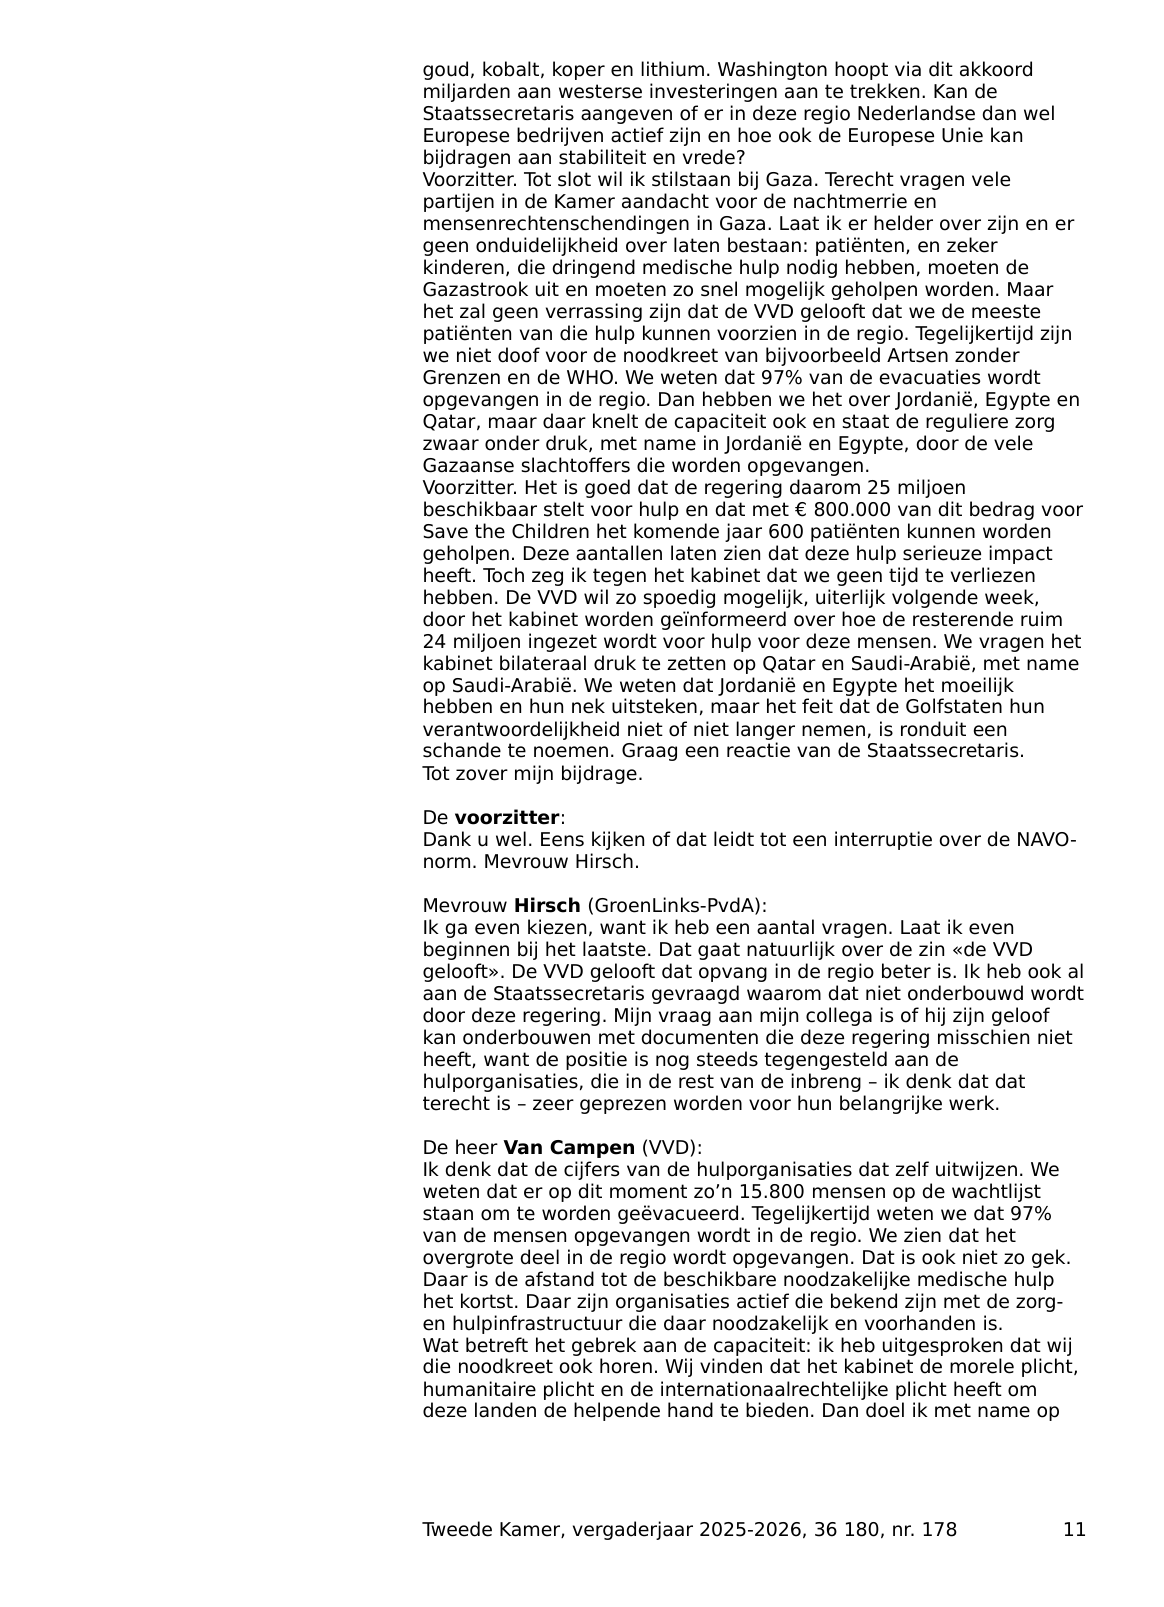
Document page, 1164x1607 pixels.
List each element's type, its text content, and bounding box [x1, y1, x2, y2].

text Tot zover mijn bijdrage. [422, 762, 1087, 784]
text Voorzitter. Tot slot wil ik stilstaan bij Gaza. Terecht vragen vele partijen in de Kamer aandacht voor de nachtmerrie en mensenrechtenschendingen in Gaza. Laat ik er helder over zijn en er geen onduidelijkheid over laten bestaan: patiënten, en zeker kinderen, die dringend medische hulp nodig hebben, moeten de Gazastrook uit en moeten zo snel mogelijk geholpen worden. Maar het zal geen verrassing zijn dat de VVD gelooft dat we de meeste patiënten van die hulp kunnen voorzien in de regio. Tegelijkertijd zijn we niet doof voor de noodkreet van bijvoorbeeld Artsen zonder Grenzen en de WHO. We weten dat 97% van de evacuaties wordt opgevangen in de regio. Dan hebben we het over Jordanië, Egypte en Qatar, maar daar knelt de capaciteit ook en staat de reguliere zorg zwaar onder druk, met name in Jordanië en Egypte, door de vele Gazaanse slachtoffers die worden opgevangen. [422, 169, 1087, 477]
text De voorzitter: [422, 807, 1087, 828]
text goud, kobalt, koper en lithium. Washington hoopt via dit akkoord miljarden aan westerse investeringen aan te trekken. Kan de Staatssecretaris aangeven of er in deze regio Nederlandse dan wel Europese bedrijven actief zijn en hoe ook de Europese Unie kan bijdragen aan stabiliteit en vrede? [422, 59, 1087, 169]
text Dank u wel. Eens kijken of dat leidt tot een interruptie over de NAVO-norm. Mevrouw Hirsch. [422, 828, 1087, 872]
text Ik denk dat de cijfers van de hulporganisaties dat zelf uitwijzen. We weten dat er op dit moment zo’n 15.800 mensen op de wachtlijst staan om te worden geëvacueerd. Tegelijkertijd weten we dat 97% van de mensen opgevangen wordt in de regio. We zien dat het overgrote deel in de regio wordt opgevangen. Dat is ook niet zo gek. Daar is de afstand tot de beschikbare noodzakelijke medische hulp het kortst. Daar zijn organisaties actief die bekend zijn met de zorg- en hulpinfrastructuur die daar noodzakelijk en voorhanden is. [422, 1159, 1087, 1334]
text Mevrouw Hirsch (GroenLinks-PvdA): [422, 895, 1087, 917]
text De heer Van Campen (VVD): [422, 1137, 1087, 1159]
text Ik ga even kiezen, want ik heb een aantal vragen. Laat ik even beginnen bij het laatste. Dat gaat natuurlijk over de zin «de VVD gelooft». De VVD gelooft dat opvang in de regio beter is. Ik heb ook al aan de Staatssecretaris gevraagd waarom dat niet onderbouwd wordt door deze regering. Mijn vraag aan mijn collega is of hij zijn geloof kan onderbouwen met documenten die deze regering misschien niet heeft, want de positie is nog steeds tegengesteld aan de hulporganisaties, die in de rest van de inbreng – ik denk dat dat terecht is – zeer geprezen worden voor hun belangrijke werk. [422, 917, 1087, 1114]
text Wat betreft het gebrek aan de capaciteit: ik heb uitgesproken dat wij die noodkreet ook horen. Wij vinden dat het kabinet de morele plicht, humanitaire plicht en de internationaalrechtelijke plicht heeft om deze landen de helpende hand te bieden. Dan doel ik met name op [422, 1334, 1087, 1422]
text Voorzitter. Het is goed dat de regering daarom 25 miljoen beschikbaar stelt voor hulp en dat met € 800.000 van dit bedrag voor Save the Children het komende jaar 600 patiënten kunnen worden geholpen. Deze aantallen laten zien dat deze hulp serieuze impact heeft. Toch zeg ik tegen het kabinet dat we geen tijd te verliezen hebben. De VVD wil zo spoedig mogelijk, uiterlijk volgende week, door het kabinet worden geïnformeerd over hoe de resterende ruim 24 miljoen ingezet wordt voor hulp voor deze mensen. We vragen het kabinet bilateraal druk te zetten op Qatar en Saudi-Arabië, met name op Saudi-Arabië. We weten dat Jordanië en Egypte het moeilijk hebben en hun nek uitsteken, maar het feit dat de Golfstaten hun verantwoordelijkheid niet of niet langer nemen, is ronduit een schande te noemen. Graag een reactie van de Staatssecretaris. [422, 477, 1087, 762]
